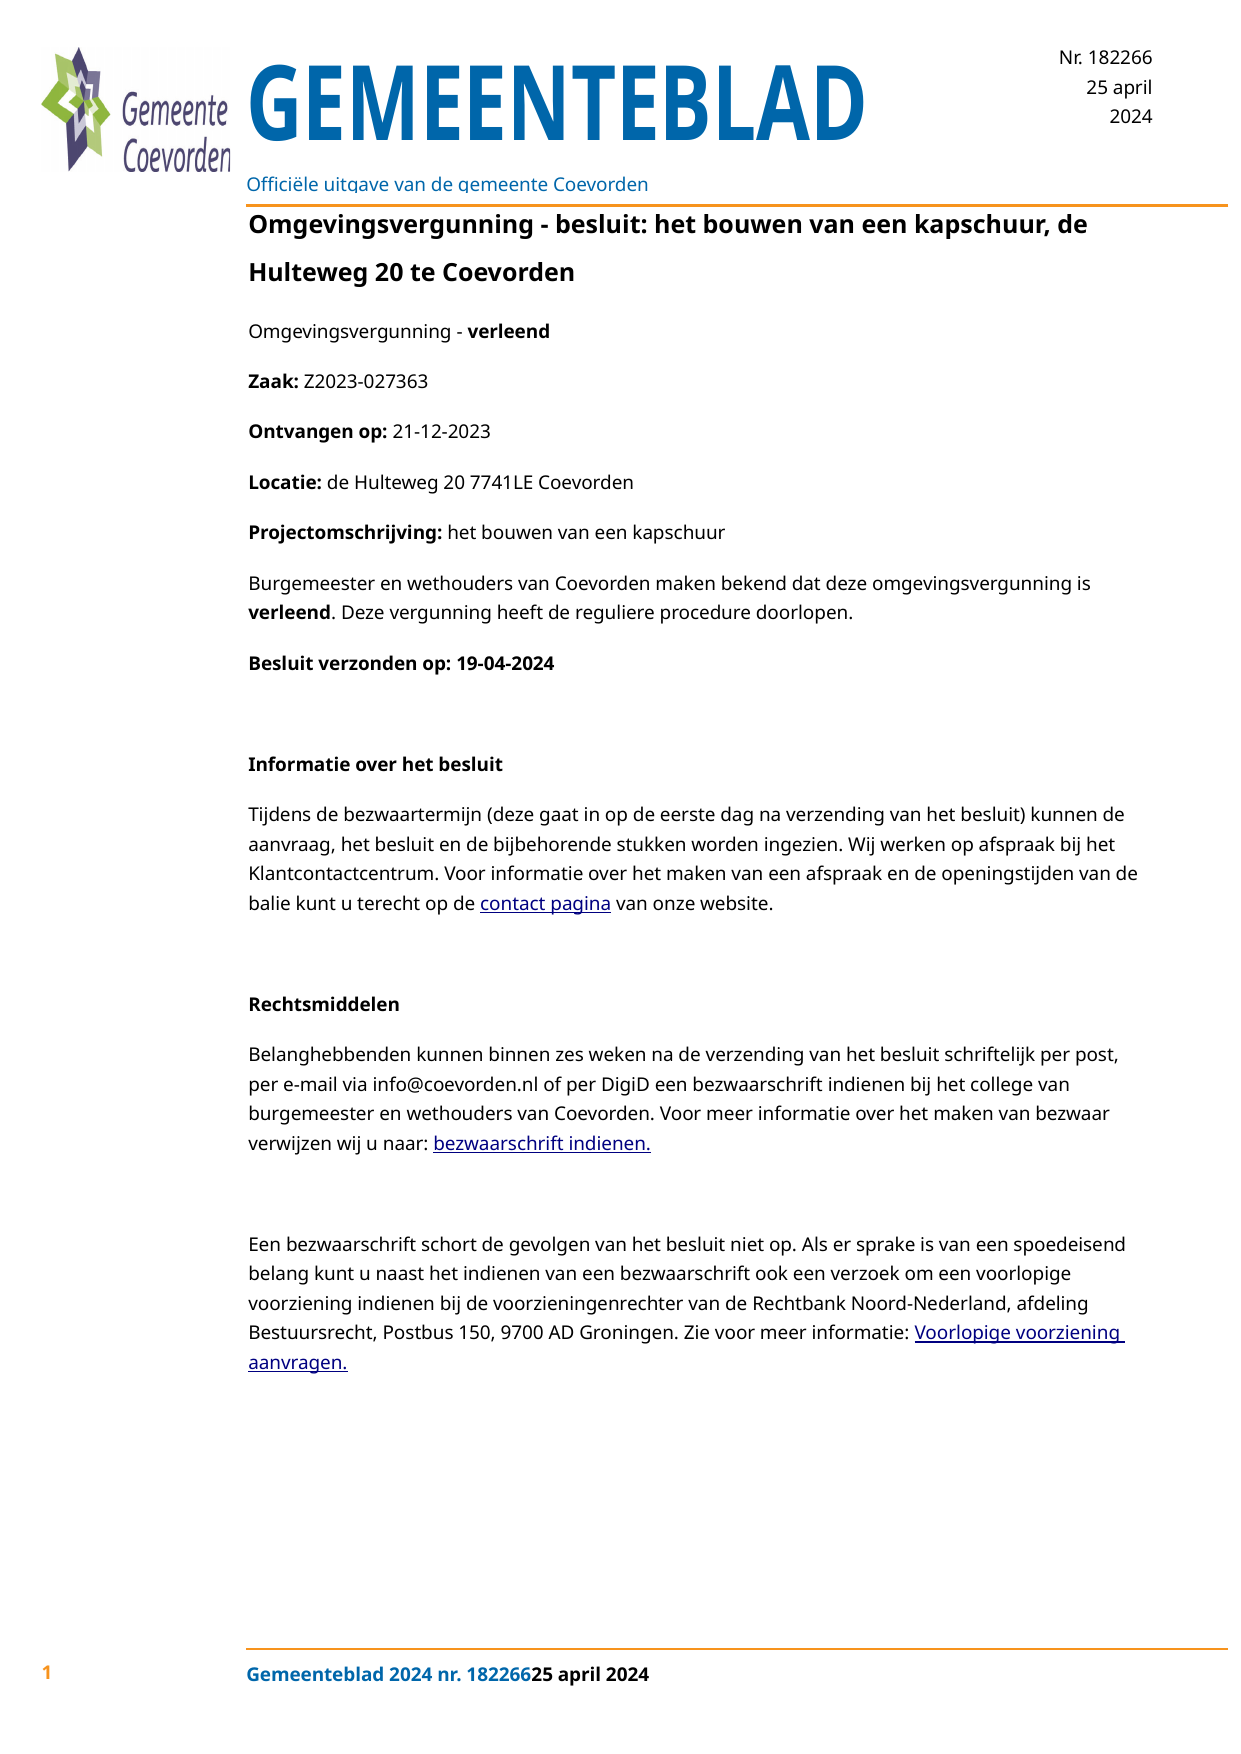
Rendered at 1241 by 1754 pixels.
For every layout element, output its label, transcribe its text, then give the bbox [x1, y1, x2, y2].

text Omgevingsvergunning - verleend [248, 318, 1152, 344]
text Belanghebbenden kunnen binnen zes weken na de verzending van het besluit schriftelijk per post, per e-mail via info@coevorden.nl of per DigiD een bezwaarschrift indienen bij het college van burgemeester en wethouders van Coevorden. Voor meer informatie over het maken van bezwaar verwijzen wij u naar: bezwaarschrift indienen. [248, 1041, 1152, 1156]
text Een bezwaarschrift schort de gevolgen van het besluit niet op. Als er sprake is van een spoedeisend belang kunt u naast het indienen van een bezwaarschrift ook een verzoek om een voorlopige voorziening indienen bij de voorzieningenrechter van de Rechtbank Noord-Nederland, afdeling Bestuursrecht, Postbus 150, 9700 AD Groningen. Zie voor meer informatie: Voorlopige voorziening aanvragen. [248, 1231, 1152, 1375]
picture [41, 47, 231, 172]
text Omgevingsvergunning - besluit: het bouwen van een kapschuur, de Hulteweg 20 te Coevorden [248, 207, 1152, 288]
text Ontvangen op: 21-12-2023 [248, 419, 1152, 444]
text Rechtsmiddelen [248, 991, 1152, 1017]
text Besluit verzonden op: 19-04-2024 [248, 650, 1152, 676]
text Tijdens de bezwaartermijn (deze gaat in op de eerste dag na verzending van het besluit) kunnen de aanvraag, het besluit en de bijbehorende stukken worden ingezien. Wij werken op afspraak bij het Klantcontactcentrum. Voor informatie over het maken van een afspraak en de openingstijden van de balie kunt u terecht op de contact pagina van onze website. [248, 801, 1152, 916]
text Informatie over het besluit [248, 751, 1152, 777]
text Locatie: de Hulteweg 20 7741LE Coevorden [248, 469, 1152, 495]
text Projectomschrijving: het bouwen van een kapschuur [248, 519, 1152, 545]
text Burgemeester en wethouders van Coevorden maken bekend dat deze omgevingsvergunning is verleend. Deze vergunning heeft de reguliere procedure doorlopen. [248, 570, 1152, 625]
text Zaak: Z2023-027363 [248, 368, 1152, 394]
